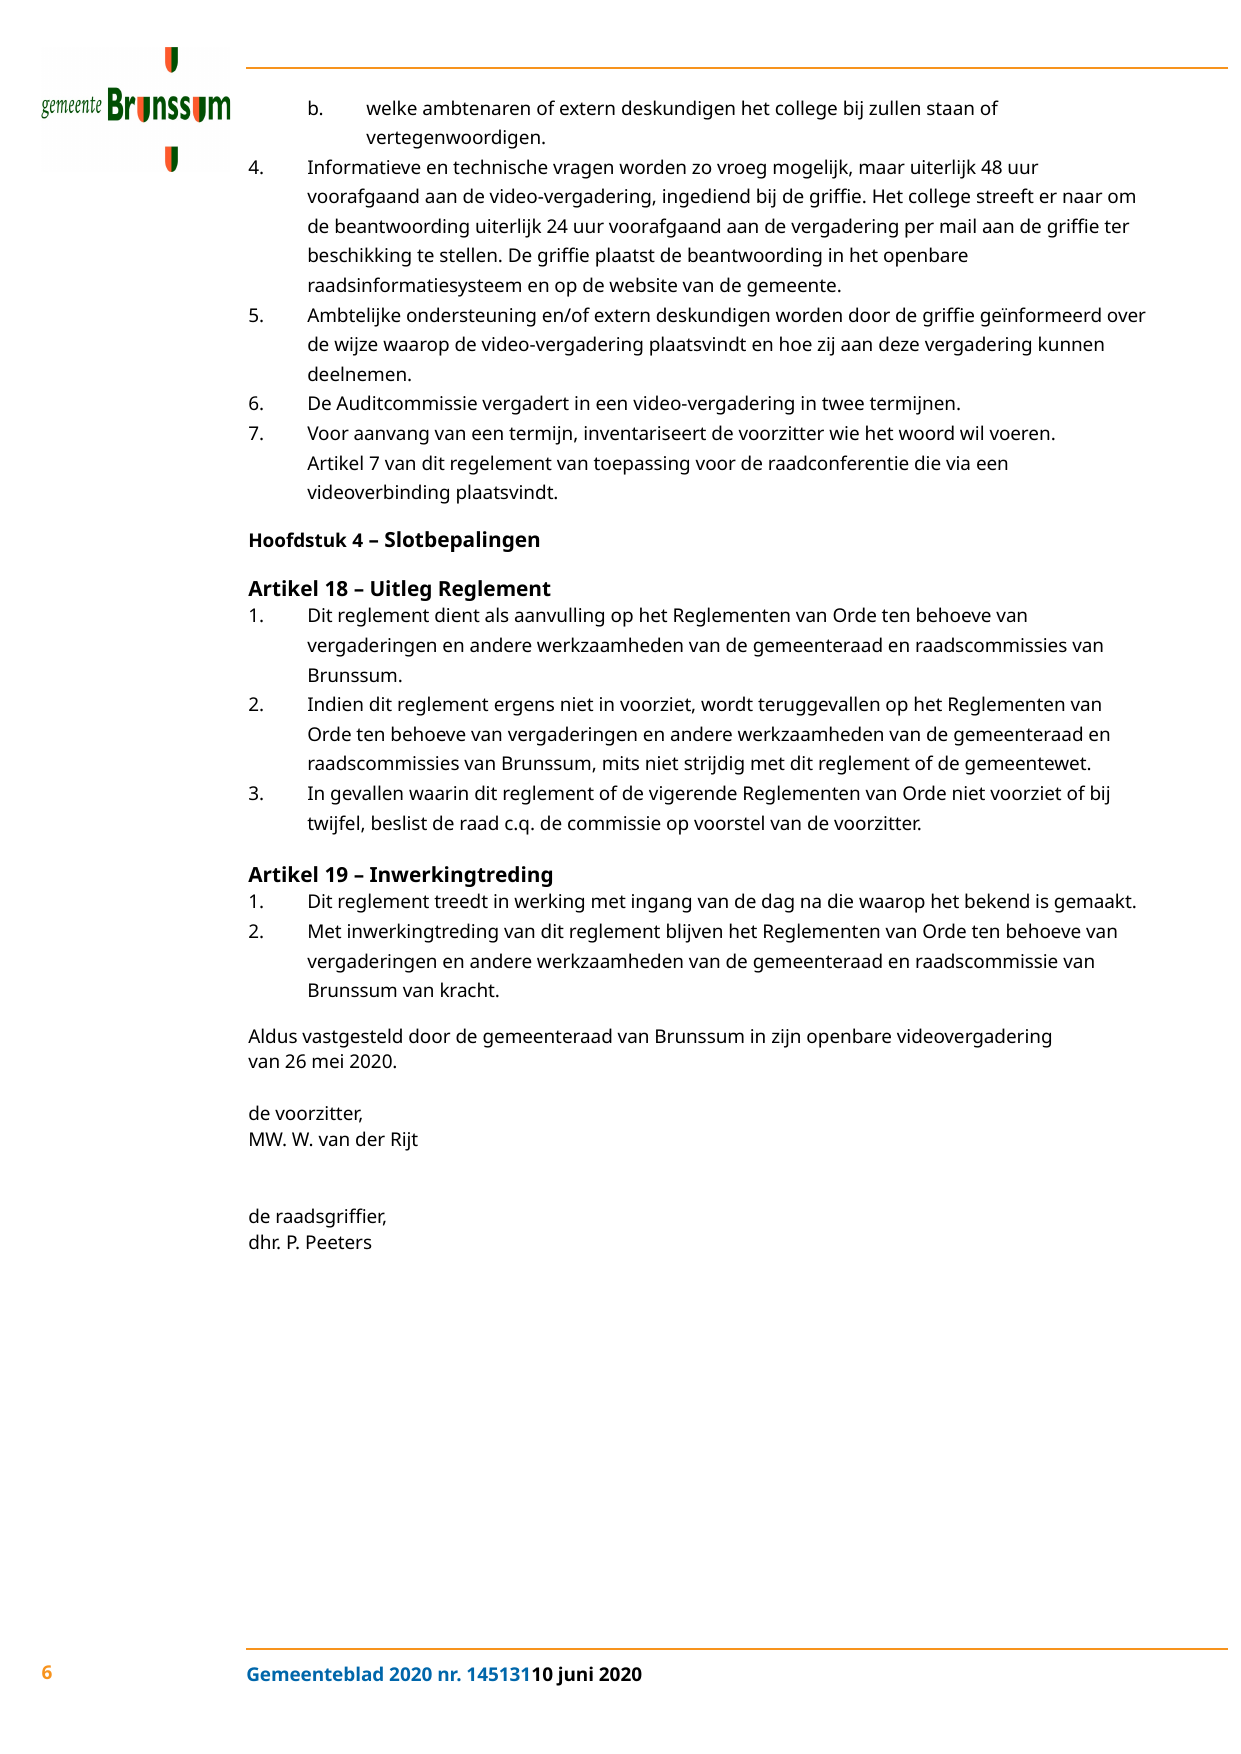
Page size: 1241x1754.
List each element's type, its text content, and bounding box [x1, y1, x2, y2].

text Artikel 19 – Inwerkingtreding [248, 860, 1152, 889]
text Aldus vastgesteld door de gemeenteraad van Brunssum in zijn openbare videovergadering [248, 1023, 1152, 1049]
text Artikel 18 – Uitleg Reglement [248, 574, 1152, 603]
list Dit reglement treedt in werking met ingang van de dag na die waarop het bekend is gemaakt. [248, 889, 1152, 914]
list Indien dit reglement ergens niet in voorziet, wordt teruggevallen op het Reglementen van Orde ten behoeve van vergaderingen en andere werkzaamheden van de gemeenteraad en raadscommissies van Brunssum, mits niet strijdig met dit reglement of de gemeentewet. [248, 691, 1152, 776]
text de voorzitter, [248, 1100, 1152, 1126]
text Hoofdstuk 4 – Slotbepalingen [248, 525, 1152, 553]
text van 26 mei 2020. [248, 1049, 1152, 1074]
list Informatieve en technische vragen worden zo vroeg mogelijk, maar uiterlijk 48 uur voorafgaand aan de video-vergadering, ingediend bij de griffie. Het college streeft er naar om de beantwoording uiterlijk 24 uur voorafgaand aan de vergadering per mail aan de griffie ter beschikking te stellen. De griffie plaatst de beantwoording in het openbare raadsinformatiesysteem en op de website van de gemeente. [248, 154, 1152, 298]
text dhr. P. Peeters [248, 1229, 1152, 1254]
list Ambtelijke ondersteuning en/of extern deskundigen worden door de griffie geïnformeerd over de wijze waarop de video-vergadering plaatsvindt en hoe zij aan deze vergadering kunnen deelnemen. [248, 302, 1152, 387]
list Met inwerkingtreding van dit reglement blijven het Reglementen van Orde ten behoeve van vergaderingen en andere werkzaamheden van de gemeenteraad en raadscommissie van Brunssum van kracht. [248, 918, 1152, 1003]
list Voor aanvang van een termijn, inventariseert de voorzitter wie het woord wil voeren. [248, 420, 1152, 446]
list Dit reglement dient als aanvulling op het Reglementen van Orde ten behoeve van vergaderingen en andere werkzaamheden van de gemeenteraad en raadscommissies van Brunssum. [248, 603, 1152, 688]
list De Auditcommissie vergadert in een video-vergadering in twee termijnen. [248, 391, 1152, 416]
text de raadsgriffier, [248, 1203, 1152, 1229]
text MW. W. van der Rijt [248, 1126, 1152, 1152]
list welke ambtenaren of extern deskundigen het college bij zullen staan of vertegenwoordigen. [307, 95, 1152, 150]
picture [41, 47, 231, 172]
list In gevallen waarin dit reglement of de vigerende Reglementen van Orde niet voorziet of bij twijfel, beslist de raad c.q. de commissie op voorstel van de voorzitter. [248, 780, 1152, 836]
list Artikel 7 van dit regelement van toepassing voor de raadconferentie die via een videoverbinding plaatsvindt. [248, 450, 1152, 505]
